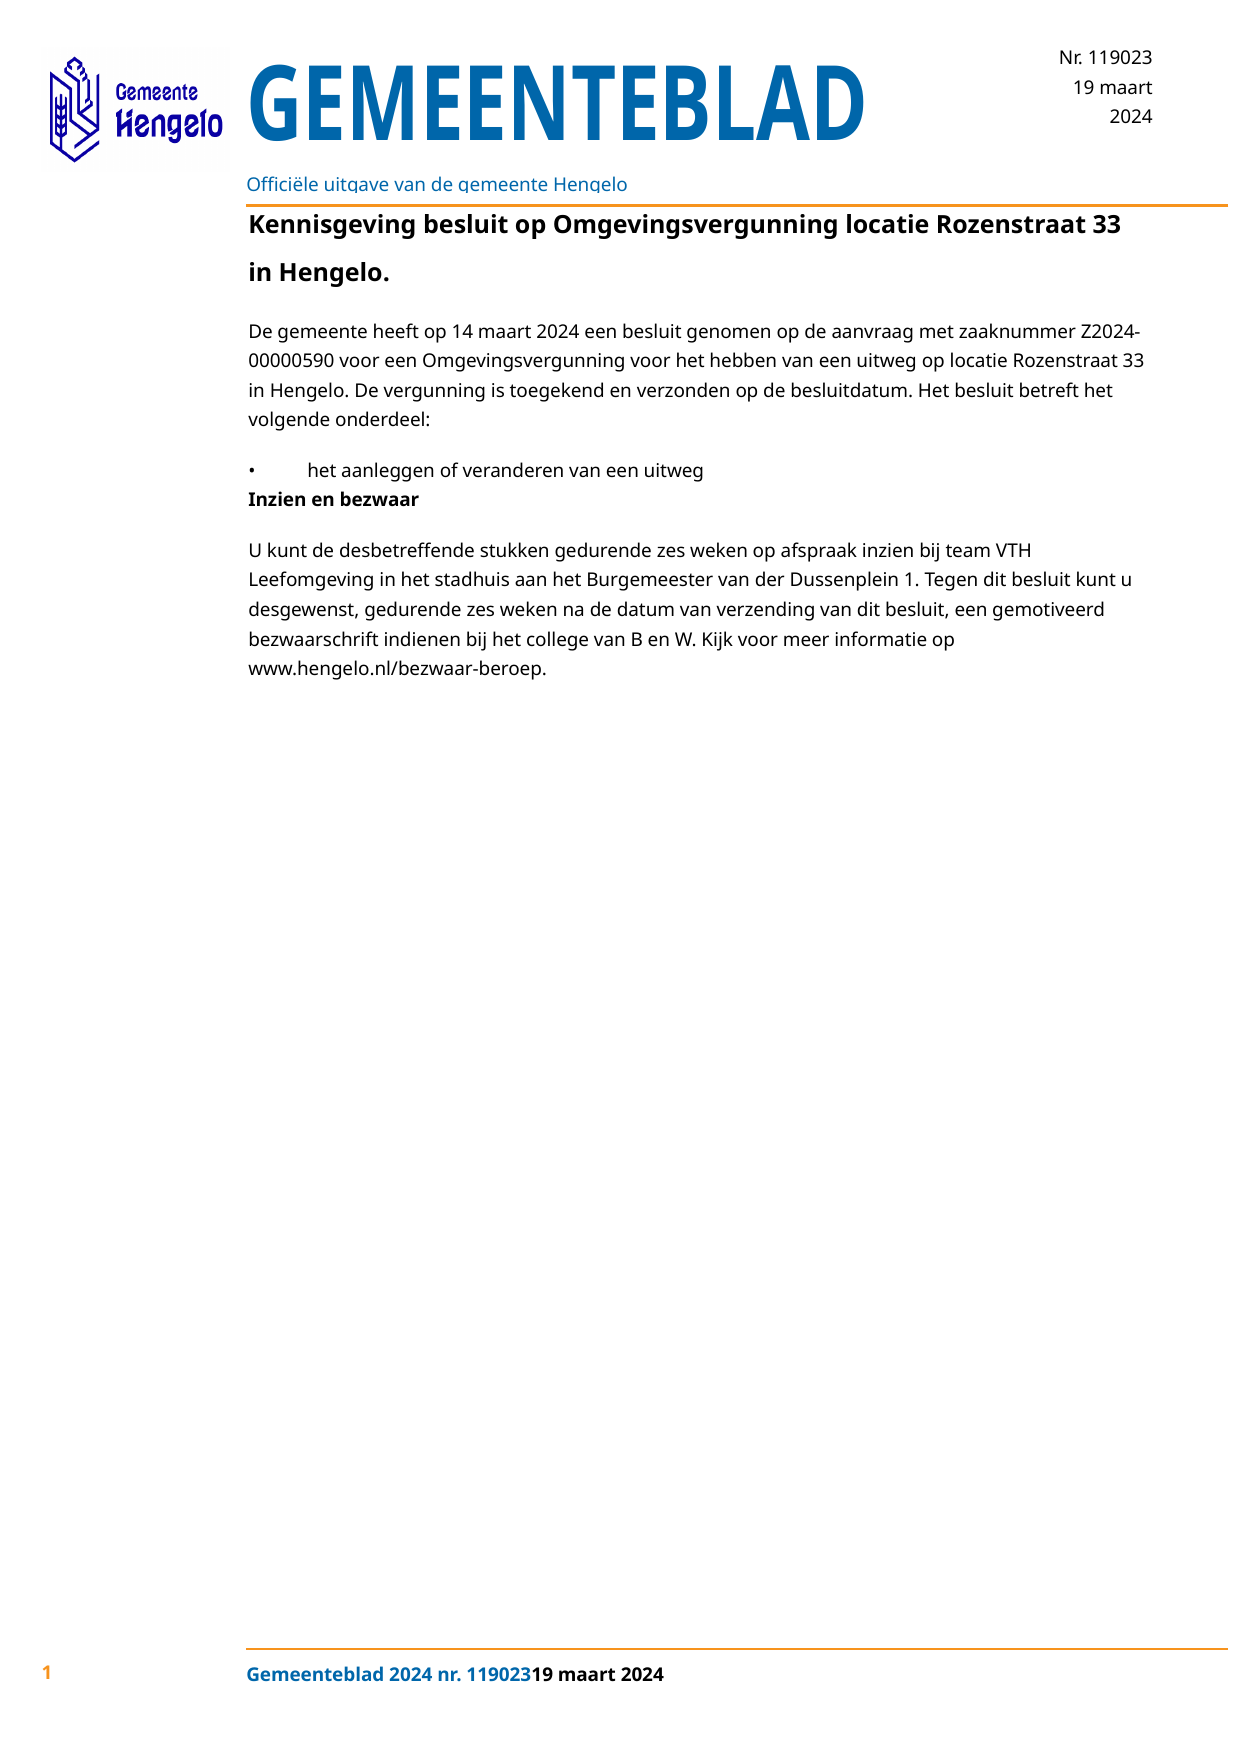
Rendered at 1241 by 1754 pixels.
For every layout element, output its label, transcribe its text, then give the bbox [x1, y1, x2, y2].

picture [41, 47, 231, 172]
text De gemeente heeft op 14 maart 2024 een besluit genomen op de aanvraag met zaaknummer Z2024-00000590 voor een Omgevingsvergunning voor het hebben van een uitweg op locatie Rozenstraat 33 in Hengelo. De vergunning is toegekend en verzonden op de besluitdatum. Het besluit betreft het volgende onderdeel: [248, 318, 1152, 432]
text Kennisgeving besluit op Omgevingsvergunning locatie Rozenstraat 33 in Hengelo. [248, 207, 1152, 288]
text U kunt de desbetreffende stukken gedurende zes weken op afspraak inzien bij team VTH Leefomgeving in het stadhuis aan het Burgemeester van der Dussenplein 1. Tegen dit besluit kunt u desgewenst, gedurende zes weken na de datum van verzending van dit besluit, een gemotiveerd bezwaarschrift indienen bij het college van B en W. Kijk voor meer informatie op www.hengelo.nl/bezwaar-beroep. [248, 537, 1152, 681]
list het aanleggen of veranderen van een uitweg [248, 457, 1152, 483]
text Inzien en bezwaar [248, 487, 1152, 512]
